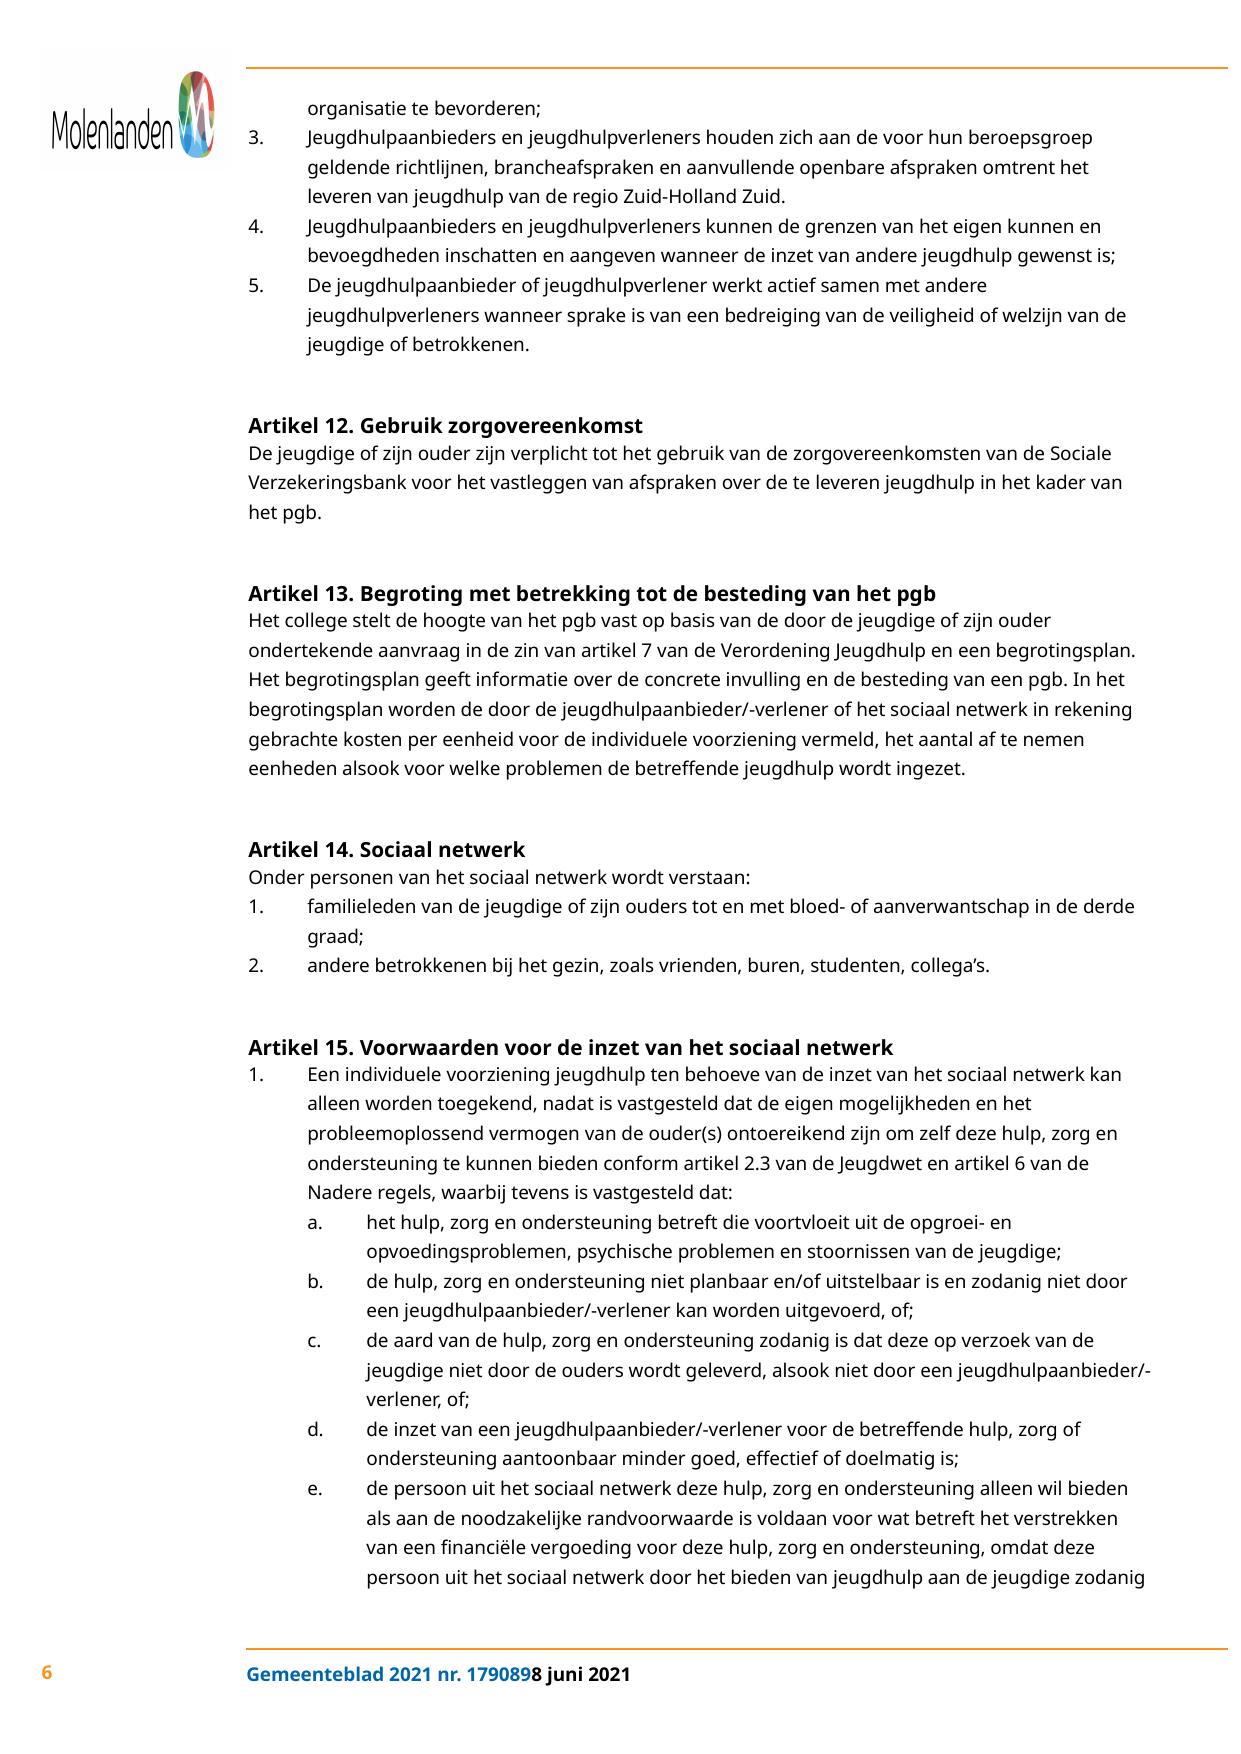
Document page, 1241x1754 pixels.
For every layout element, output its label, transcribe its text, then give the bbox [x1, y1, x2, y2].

list familieleden van de jeugdige of zijn ouders tot en met bloed- of aanverwantschap in de derde graad; [248, 893, 1152, 949]
list organisatie te bevorderen; [248, 95, 1152, 121]
list de hulp, zorg en ondersteuning niet planbaar en/of uitstelbaar is en zodanig niet door een jeugdhulpaanbieder/-verlener kan worden uitgevoerd, of; [307, 1268, 1152, 1323]
list De jeugdhulpaanbieder of jeugdhulpverlener werkt actief samen met andere jeugdhulpverleners wanneer sprake is van een bedreiging van de veiligheid of welzijn van de jeugdige of betrokkenen. [248, 272, 1152, 357]
text Artikel 12. Gebruik zorgovereenkomst [248, 411, 1152, 440]
text Artikel 13. Begroting met betrekking tot de besteding van het pgb [248, 579, 1152, 607]
text De jeugdige of zijn ouder zijn verplicht tot het gebruik van de zorgovereenkomsten van de Sociale Verzekeringsbank voor het vastleggen van afspraken over de te leveren jeugdhulp in het kader van het pgb. [248, 440, 1152, 525]
list Jeugdhulpaanbieders en jeugdhulpverleners kunnen de grenzen van het eigen kunnen en bevoegdheden inschatten en aangeven wanneer de inzet van andere jeugdhulp gewenst is; [248, 213, 1152, 268]
text Artikel 15. Voorwaarden voor de inzet van het sociaal netwerk [248, 1033, 1152, 1061]
text Onder personen van het sociaal netwerk wordt verstaan: [248, 864, 1152, 889]
list Een individuele voorziening jeugdhulp ten behoeve van de inzet van het sociaal netwerk kan alleen worden toegekend, nadat is vastgesteld dat de eigen mogelijkheden en het probleemoplossend vermogen van de ouder(s) ontoereikend zijn om zelf deze hulp, zorg en ondersteuning te kunnen bieden conform artikel 2.3 van de Jeugdwet en artikel 6 van de Nadere regels, waarbij tevens is vastgesteld dat: [248, 1061, 1152, 1205]
list de inzet van een jeugdhulpaanbieder/-verlener voor de betreffende hulp, zorg of ondersteuning aantoonbaar minder goed, effectief of doelmatig is; [307, 1416, 1152, 1471]
list andere betrokkenen bij het gezin, zoals vrienden, buren, studenten, collega’s. [248, 953, 1152, 978]
list het hulp, zorg en ondersteuning betreft die voortvloeit uit de opgroei- en opvoedingsproblemen, psychische problemen en stoornissen van de jeugdige; [307, 1209, 1152, 1264]
text Artikel 14. Sociaal netwerk [248, 835, 1152, 864]
picture [41, 47, 231, 172]
text Het college stelt de hoogte van het pgb vast op basis van de door de jeugdige of zijn ouder ondertekende aanvraag in de zin van artikel 7 van de Verordening Jeugdhulp en een begrotingsplan. Het begrotingsplan geeft informatie over de concrete invulling en de besteding van een pgb. In het begrotingsplan worden de door de jeugdhulpaanbieder/-verlener of het sociaal netwerk in rekening gebrachte kosten per eenheid voor de individuele voorziening vermeld, het aantal af te nemen eenheden alsook voor welke problemen de betreffende jeugdhulp wordt ingezet. [248, 607, 1152, 781]
list Jeugdhulpaanbieders en jeugdhulpverleners houden zich aan de voor hun beroepsgroep geldende richtlijnen, brancheafspraken en aanvullende openbare afspraken omtrent het leveren van jeugdhulp van de regio Zuid-Holland Zuid. [248, 124, 1152, 209]
list de aard van de hulp, zorg en ondersteuning zodanig is dat deze op verzoek van de jeugdige niet door de ouders wordt geleverd, alsook niet door een jeugdhulpaanbieder/-verlener, of; [307, 1327, 1152, 1412]
list de persoon uit het sociaal netwerk deze hulp, zorg en ondersteuning alleen wil bieden als aan de noodzakelijke randvoorwaarde is voldaan voor wat betreft het verstrekken van een financiële vergoeding voor deze hulp, zorg en ondersteuning, omdat deze persoon uit het sociaal netwerk door het bieden van jeugdhulp aan de jeugdige zodanig [307, 1475, 1152, 1590]
